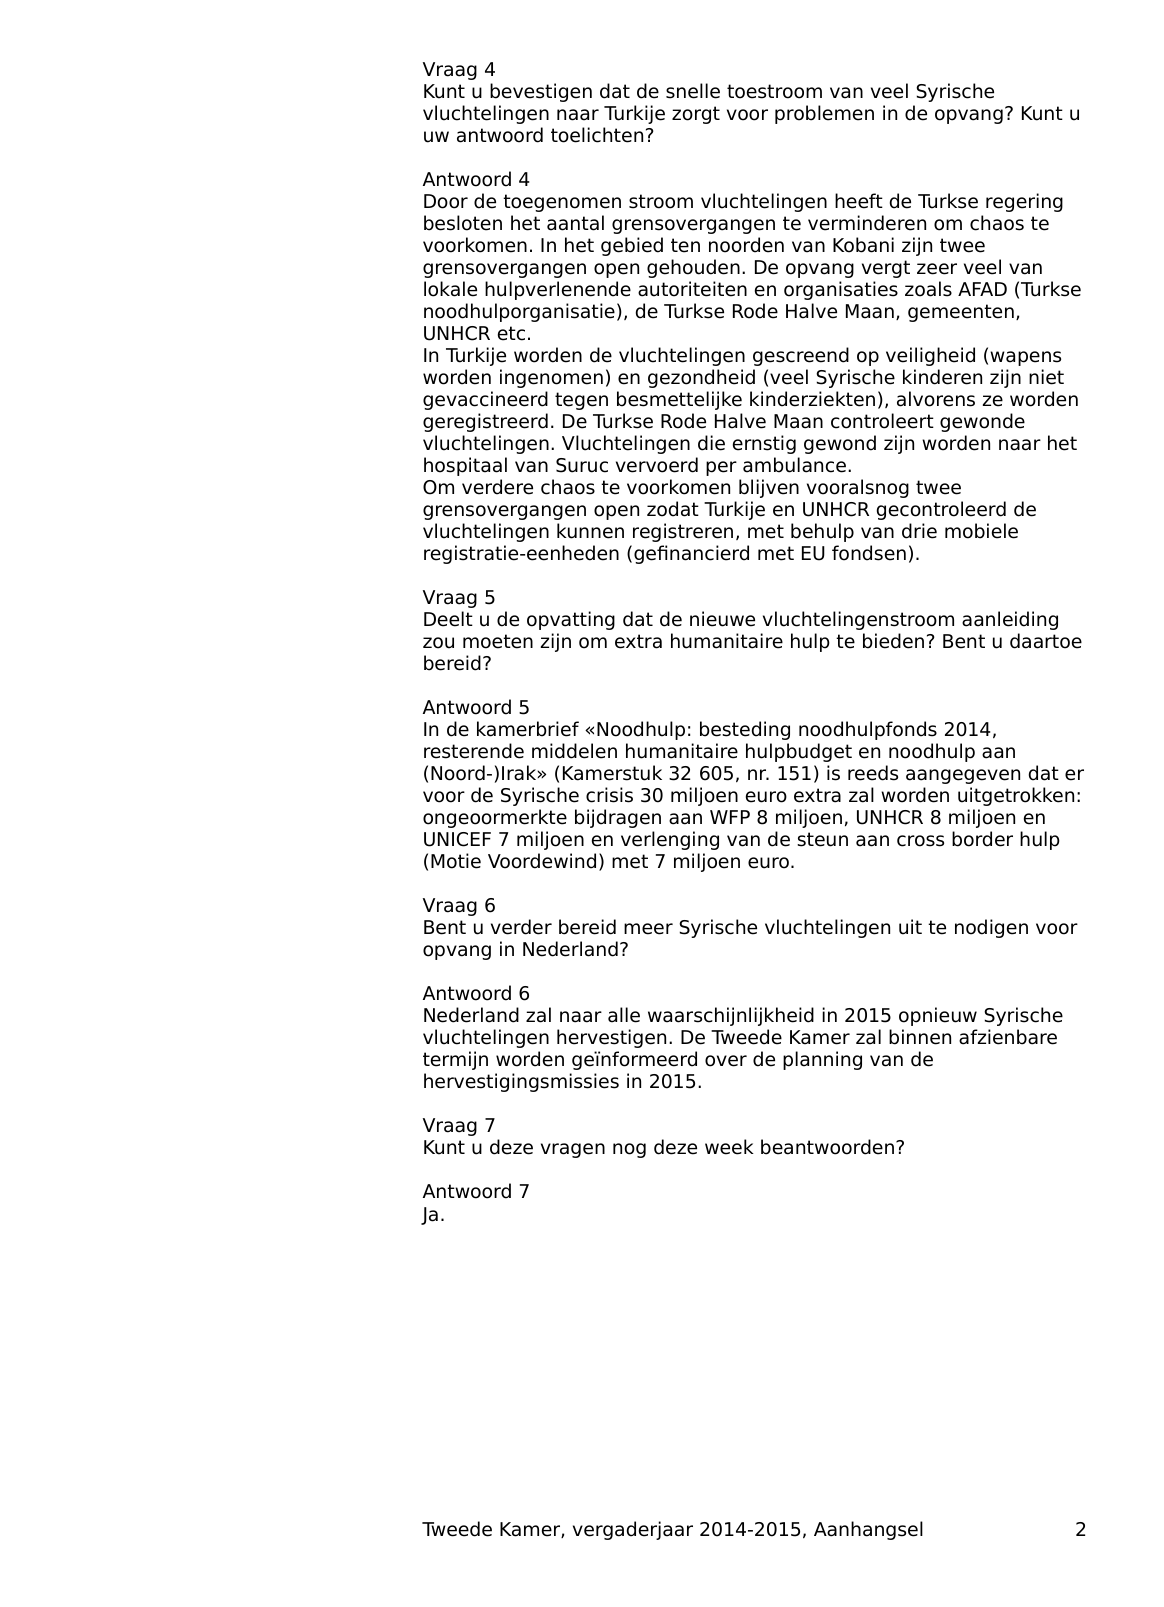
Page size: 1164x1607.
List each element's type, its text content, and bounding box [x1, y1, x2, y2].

text Door de toegenomen stroom vluchtelingen heeft de Turkse regering besloten het aantal grensovergangen te verminderen om chaos te voorkomen. In het gebied ten noorden van Kobani zijn twee grensovergangen open gehouden. De opvang vergt zeer veel van lokale hulpverlenende autoriteiten en organisaties zoals AFAD (Turkse noodhulporganisatie), de Turkse Rode Halve Maan, gemeenten, UNHCR etc. [422, 191, 1087, 345]
text In Turkije worden de vluchtelingen gescreend op veiligheid (wapens worden ingenomen) en gezondheid (veel Syrische kinderen zijn niet gevaccineerd tegen besmettelijke kinderziekten), alvorens ze worden geregistreerd. De Turkse Rode Halve Maan controleert gewonde vluchtelingen. Vluchtelingen die ernstig gewond zijn worden naar het hospitaal van Suruc vervoerd per ambulance. [422, 345, 1087, 477]
text Deelt u de opvatting dat de nieuwe vluchtelingenstroom aanleiding zou moeten zijn om extra humanitaire hulp te bieden? Bent u daartoe bereid? [422, 609, 1087, 675]
text Antwoord 4 [422, 169, 1087, 191]
text Vraag 4 [422, 59, 1087, 81]
text Ja. [422, 1203, 1087, 1225]
text Om verdere chaos te voorkomen blijven vooralsnog twee grensovergangen open zodat Turkije en UNHCR gecontroleerd de vluchtelingen kunnen registreren, met behulp van drie mobiele registratie-eenheden (gefinancierd met EU fondsen). [422, 477, 1087, 565]
text Kunt u bevestigen dat de snelle toestroom van veel Syrische vluchtelingen naar Turkije zorgt voor problemen in de opvang? Kunt u uw antwoord toelichten? [422, 81, 1087, 147]
text Antwoord 7 [422, 1181, 1087, 1203]
text Bent u verder bereid meer Syrische vluchtelingen uit te nodigen voor opvang in Nederland? [422, 917, 1087, 961]
text Vraag 7 [422, 1115, 1087, 1137]
text Vraag 6 [422, 895, 1087, 917]
text Kunt u deze vragen nog deze week beantwoorden? [422, 1137, 1087, 1159]
text Nederland zal naar alle waarschijnlijkheid in 2015 opnieuw Syrische vluchtelingen hervestigen. De Tweede Kamer zal binnen afzienbare termijn worden geïnformeerd over de planning van de hervestigingsmissies in 2015. [422, 1005, 1087, 1093]
text In de kamerbrief «Noodhulp: besteding noodhulpfonds 2014, resterende middelen humanitaire hulpbudget en noodhulp aan (Noord-)Irak» (Kamerstuk 32 605, nr. 151) is reeds aangegeven dat er voor de Syrische crisis 30 miljoen euro extra zal worden uitgetrokken: ongeoormerkte bijdragen aan WFP 8 miljoen, UNHCR 8 miljoen en UNICEF 7 miljoen en verlenging van de steun aan cross border hulp (Motie Voordewind) met 7 miljoen euro. [422, 719, 1087, 873]
text Vraag 5 [422, 587, 1087, 609]
text Antwoord 6 [422, 983, 1087, 1005]
text Antwoord 5 [422, 697, 1087, 719]
